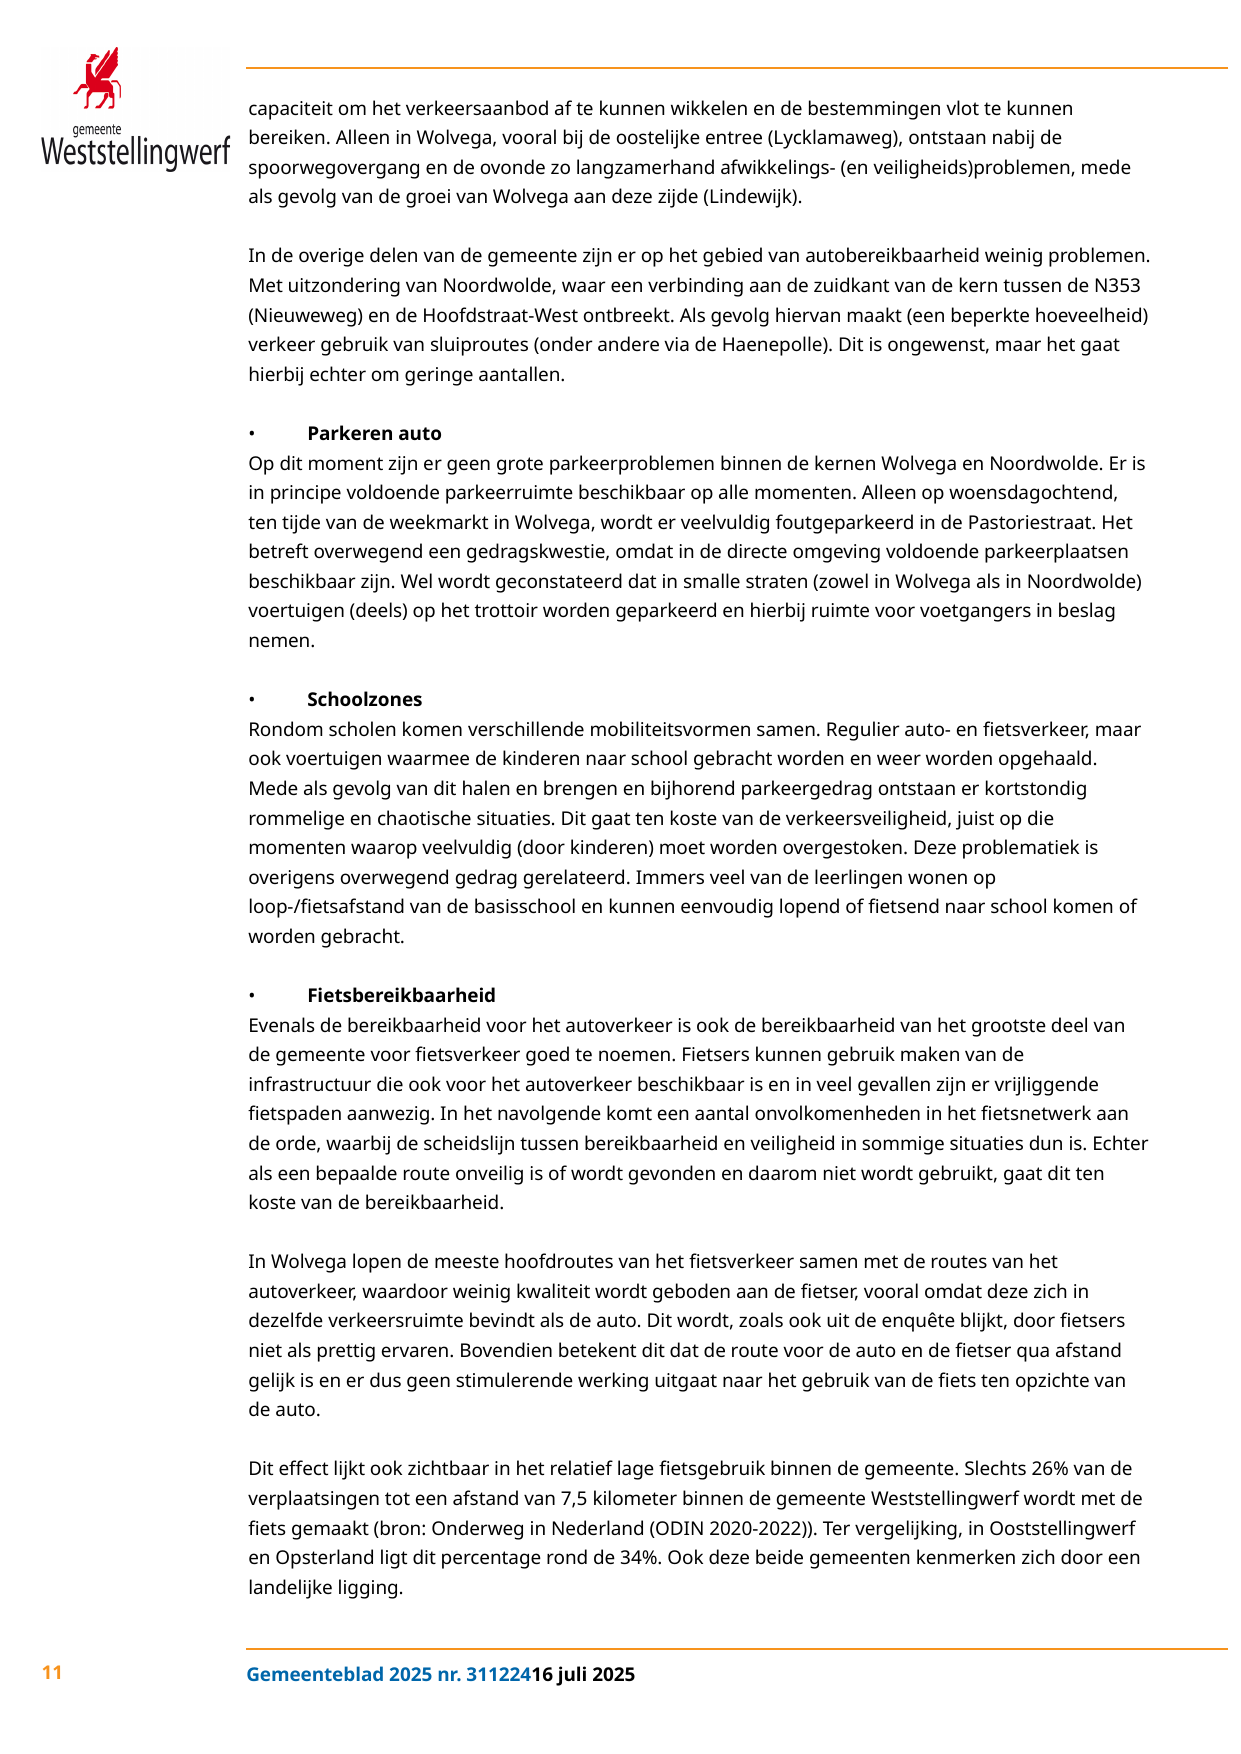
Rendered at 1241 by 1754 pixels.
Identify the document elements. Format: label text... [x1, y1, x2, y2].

text Op dit moment zijn er geen grote parkeerproblemen binnen de kernen Wolvega en Noordwolde. Er is in principe voldoende parkeerruimte beschikbaar op alle momenten. Alleen op woensdagochtend, ten tijde van de weekmarkt in Wolvega, wordt er veelvuldig foutgeparkeerd in de Pastoriestraat. Het betreft overwegend een gedragskwestie, omdat in de directe omgeving voldoende parkeerplaatsen beschikbaar zijn. Wel wordt geconstateerd dat in smalle straten (zowel in Wolvega als in Noordwolde) voertuigen (deels) op het trottoir worden geparkeerd en hierbij ruimte voor voetgangers in beslag nemen. [248, 450, 1152, 653]
picture [41, 47, 231, 172]
text Rondom scholen komen verschillende mobiliteitsvormen samen. Regulier auto- en fietsverkeer, maar ook voertuigen waarmee de kinderen naar school gebracht worden en weer worden opgehaald. Mede als gevolg van dit halen en brengen en bijhorend parkeergedrag ontstaan er kortstondig rommelige en chaotische situaties. Dit gaat ten koste van de verkeersveiligheid, juist op die momenten waarop veelvuldig (door kinderen) moet worden overgestoken. Deze problematiek is overigens overwegend gedrag gerelateerd. Immers veel van de leerlingen wonen op loop-/fietsafstand van de basisschool en kunnen eenvoudig lopend of fietsend naar school komen of worden gebracht. [248, 716, 1152, 949]
text Dit effect lijkt ook zichtbaar in het relatief lage fietsgebruik binnen de gemeente. Slechts 26% van de verplaatsingen tot een afstand van 7,5 kilometer binnen de gemeente Weststellingwerf wordt met de fiets gemaakt (bron: Onderweg in Nederland (ODIN 2020-2022)). Ter vergelijking, in Ooststellingwerf en Opsterland ligt dit percentage rond de 34%. Ook deze beide gemeenten kenmerken zich door een landelijke ligging. [248, 1456, 1152, 1600]
text capaciteit om het verkeersaanbod af te kunnen wikkelen en de bestemmingen vlot te kunnen bereiken. Alleen in Wolvega, vooral bij de oostelijke entree (Lycklamaweg), ontstaan nabij de spoorwegovergang en de ovonde zo langzamerhand afwikkelings- (en veiligheids)problemen, mede als gevolg van de groei van Wolvega aan deze zijde (Lindewijk). [248, 95, 1152, 209]
text In de overige delen van de gemeente zijn er op het gebied van autobereikbaarheid weinig problemen. Met uitzondering van Noordwolde, waar een verbinding aan de zuidkant van de kern tussen de N353 (Nieuweweg) en de Hoofdstraat-West ontbreekt. Als gevolg hiervan maakt (een beperkte hoeveelheid) verkeer gebruik van sluiproutes (onder andere via de Haenepolle). Dit is ongewenst, maar het gaat hierbij echter om geringe aantallen. [248, 243, 1152, 387]
list Schoolzones [248, 686, 1152, 712]
list Fietsbereikbaarheid [248, 982, 1152, 1008]
text Evenals de bereikbaarheid voor het autoverkeer is ook de bereikbaarheid van het grootste deel van de gemeente voor fietsverkeer goed te noemen. Fietsers kunnen gebruik maken van de infrastructuur die ook voor het autoverkeer beschikbaar is en in veel gevallen zijn er vrijliggende fietspaden aanwezig. In het navolgende komt een aantal onvolkomenheden in het fietsnetwerk aan de orde, waarbij de scheidslijn tussen bereikbaarheid en veiligheid in sommige situaties dun is. Echter als een bepaalde route onveilig is of wordt gevonden en daarom niet wordt gebruikt, gaat dit ten koste van de bereikbaarheid. [248, 1012, 1152, 1215]
text In Wolvega lopen de meeste hoofdroutes van het fietsverkeer samen met de routes van het autoverkeer, waardoor weinig kwaliteit wordt geboden aan de fietser, vooral omdat deze zich in dezelfde verkeersruimte bevindt als de auto. Dit wordt, zoals ook uit de enquête blijkt, door fietsers niet als prettig ervaren. Bovendien betekent dit dat de route voor de auto en de fietser qua afstand gelijk is en er dus geen stimulerende werking uitgaat naar het gebruik van de fiets ten opzichte van de auto. [248, 1248, 1152, 1422]
list Parkeren auto [248, 420, 1152, 446]
